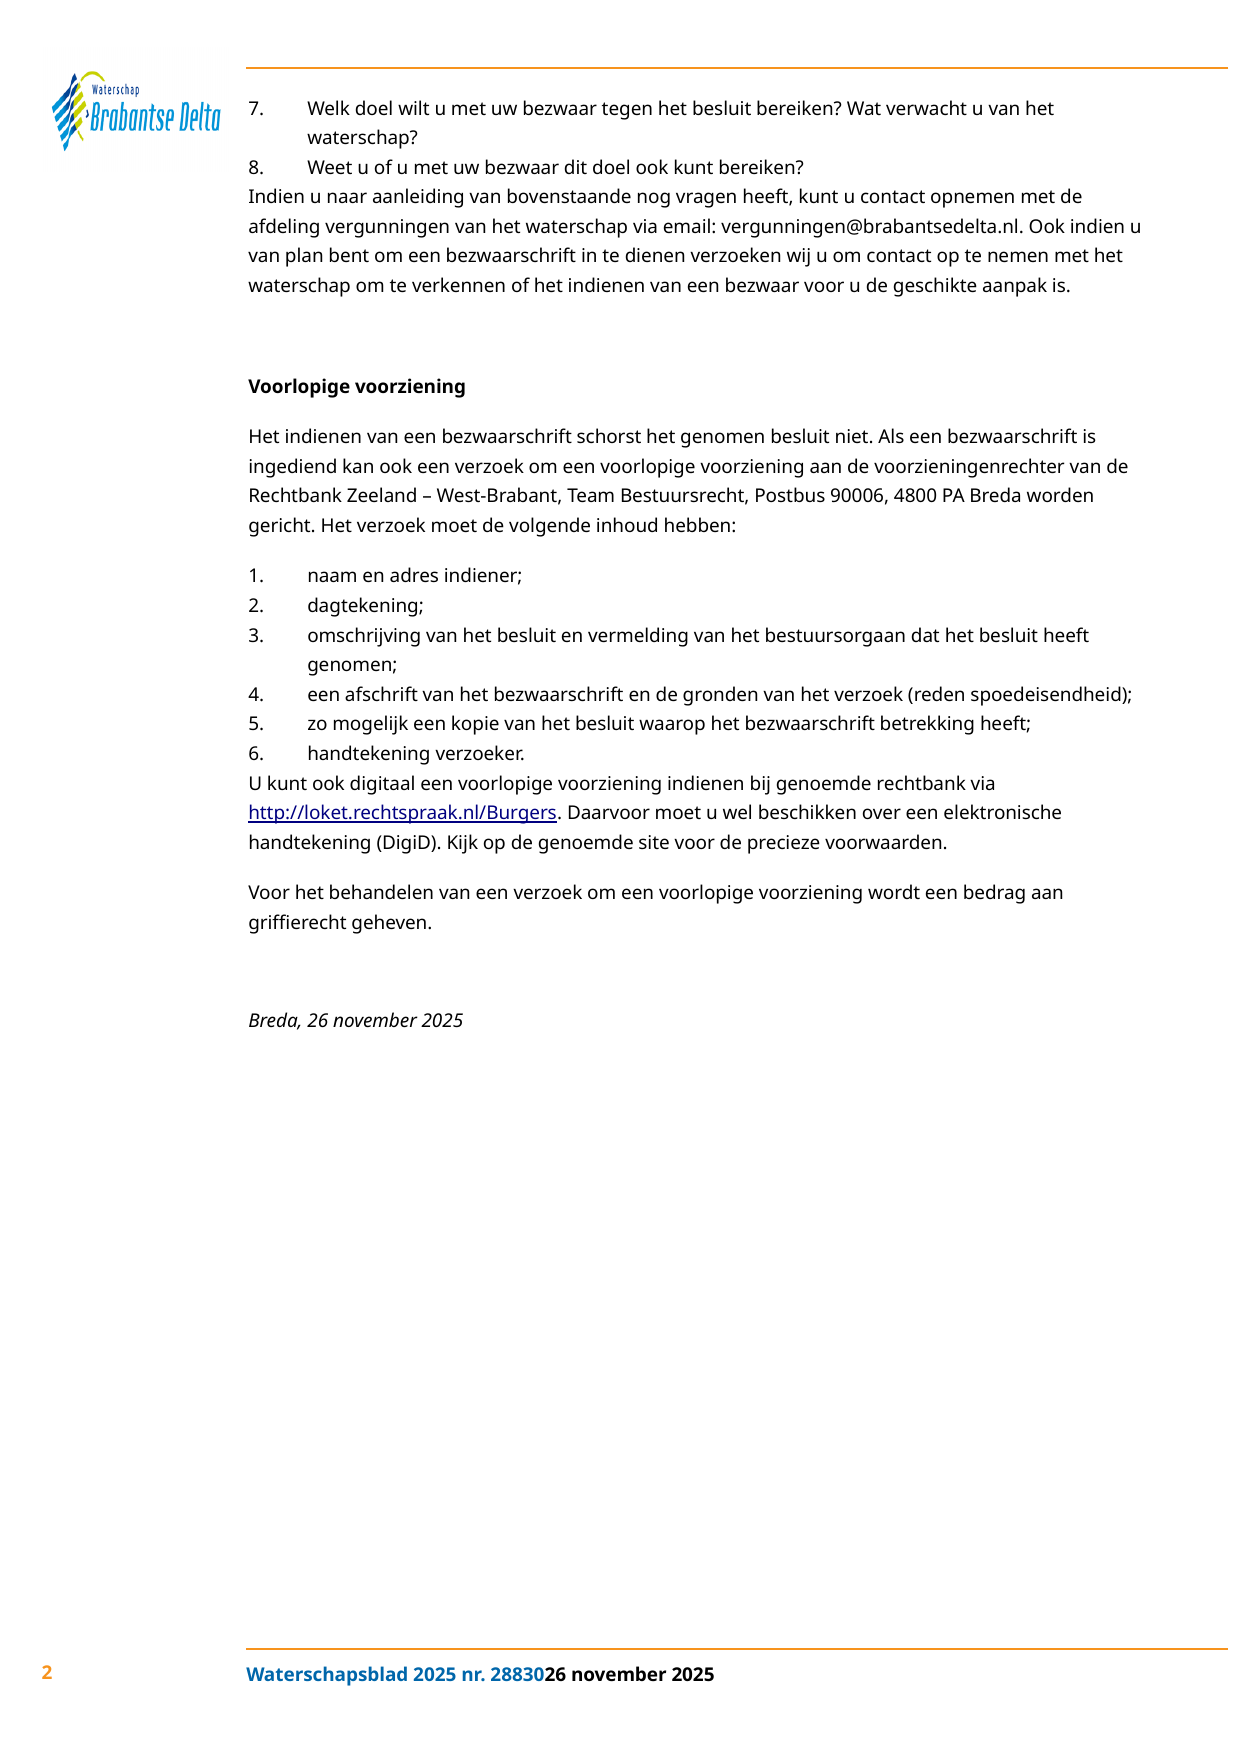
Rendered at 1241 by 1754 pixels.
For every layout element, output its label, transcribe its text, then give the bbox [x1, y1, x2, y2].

picture [41, 47, 231, 172]
text Voorlopige voorziening [248, 373, 1152, 399]
list een afschrift van het bezwaarschrift en de gronden van het verzoek (reden spoedeisendheid); [248, 681, 1152, 707]
text U kunt ook digitaal een voorlopige voorziening indienen bij genoemde rechtbank via http://loket.rechtspraak.nl/Burgers. Daarvoor moet u wel beschikken over een elektronische handtekening (DigiD). Kijk op de genoemde site voor de precieze voorwaarden. [248, 770, 1152, 855]
list omschrijving van het besluit en vermelding van het bestuursorgaan dat het besluit heeft genomen; [248, 622, 1152, 677]
list Weet u of u met uw bezwaar dit doel ook kunt bereiken? [248, 154, 1152, 180]
text Het indienen van een bezwaarschrift schorst het genomen besluit niet. Als een bezwaarschrift is ingediend kan ook een verzoek om een voorlopige voorziening aan de voorzieningenrechter van de Rechtbank Zeeland – West-Brabant, Team Bestuursrecht, Postbus 90006, 4800 PA Breda worden gericht. Het verzoek moet de volgende inhoud hebben: [248, 423, 1152, 538]
text Voor het behandelen van een verzoek om een voorlopige voorziening wordt een bedrag aan griffierecht geheven. [248, 879, 1152, 935]
list dagtekening; [248, 592, 1152, 618]
text Breda, 26 november 2025 [248, 1007, 1152, 1033]
list handtekening verzoeker. [248, 740, 1152, 766]
text Indien u naar aanleiding van bovenstaande nog vragen heeft, kunt u contact opnemen met de afdeling vergunningen van het waterschap via email: vergunningen@brabantsedelta.nl. Ook indien u van plan bent om een bezwaarschrift in te dienen verzoeken wij u om contact op te nemen met het waterschap om te verkennen of het indienen van een bezwaar voor u de geschikte aanpak is. [248, 183, 1152, 298]
list Welk doel wilt u met uw bezwaar tegen het besluit bereiken? Wat verwacht u van het waterschap? [248, 95, 1152, 150]
list zo mogelijk een kopie van het besluit waarop het bezwaarschrift betrekking heeft; [248, 711, 1152, 736]
list naam en adres indiener; [248, 563, 1152, 588]
